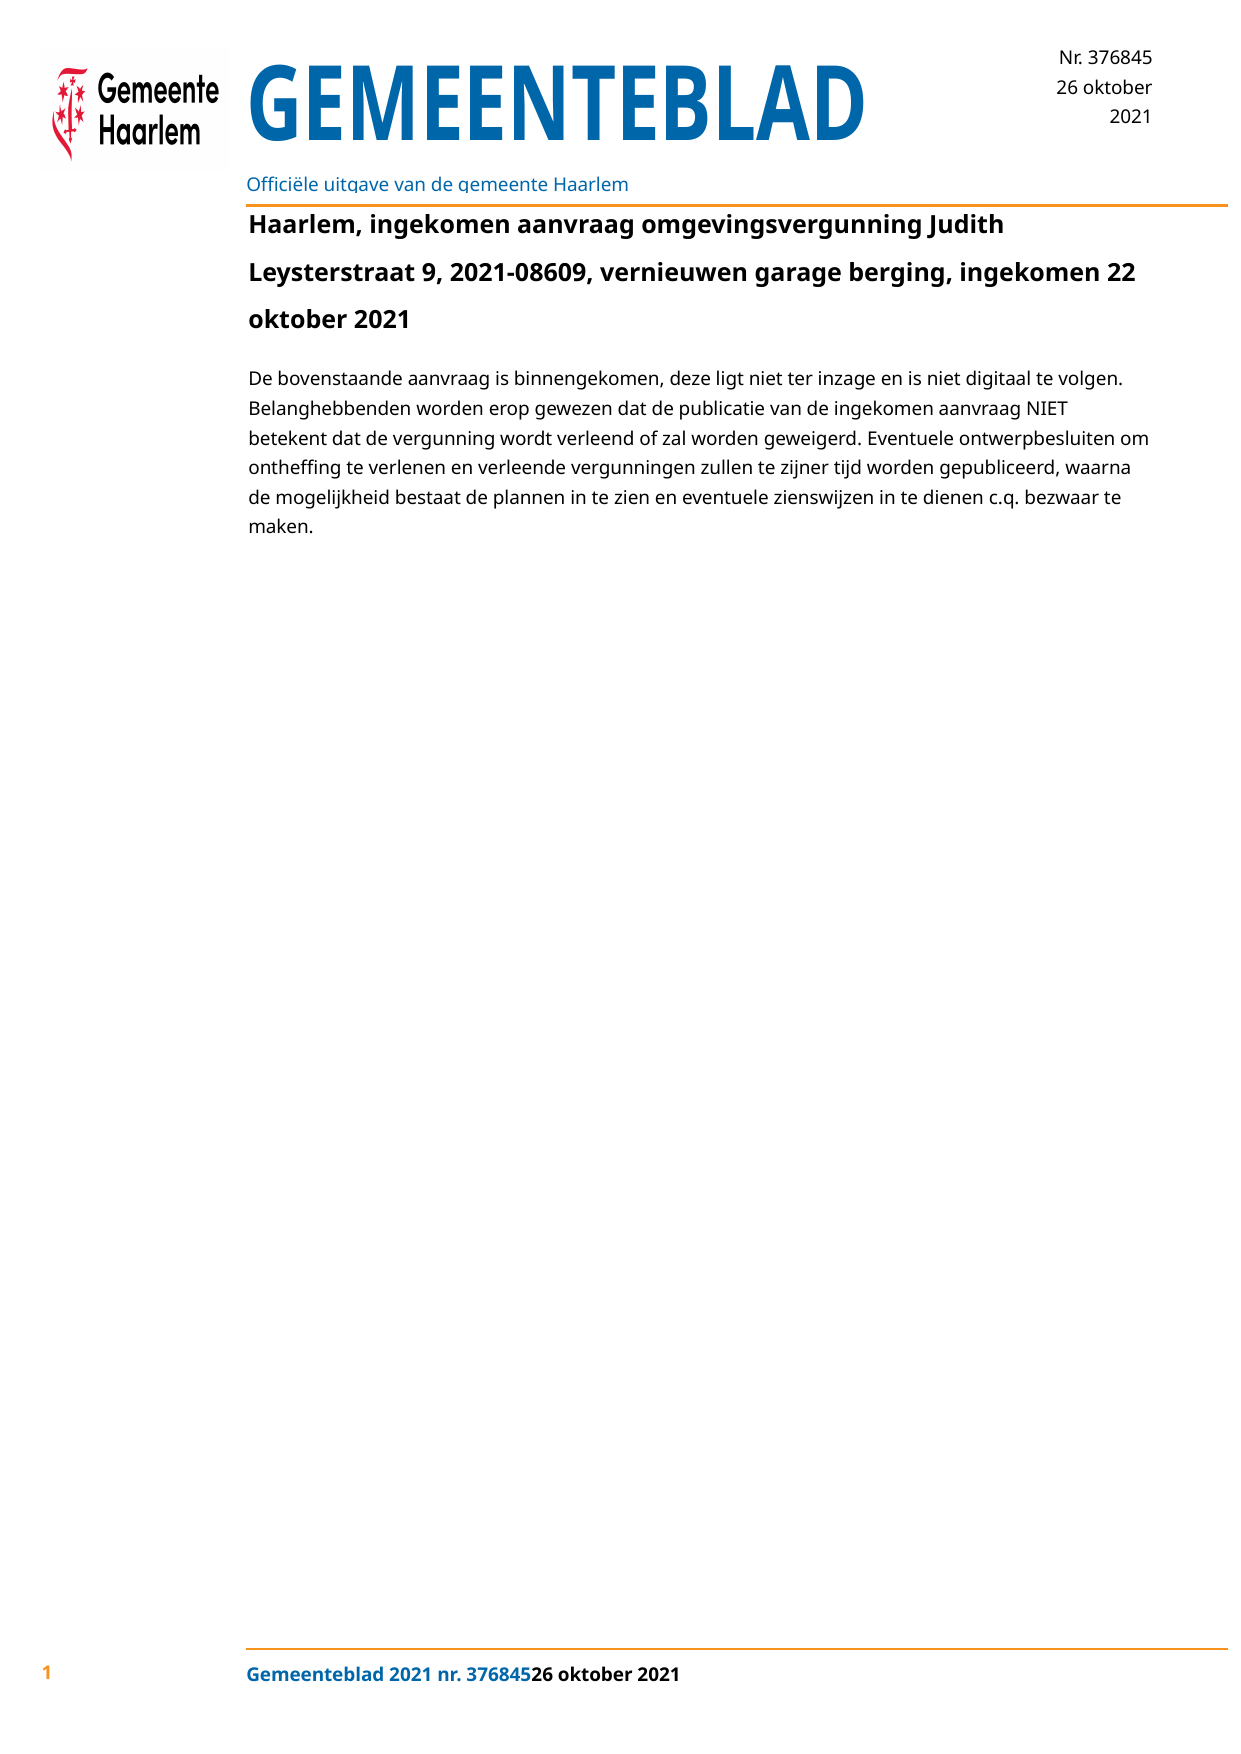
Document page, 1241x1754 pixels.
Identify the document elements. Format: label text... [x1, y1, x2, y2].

picture [41, 47, 231, 172]
text Haarlem, ingekomen aanvraag omgevingsvergunning Judith Leysterstraat 9, 2021-08609, vernieuwen garage berging, ingekomen 22 oktober 2021 [248, 207, 1152, 336]
text De bovenstaande aanvraag is binnengekomen, deze ligt niet ter inzage en is niet digitaal te volgen. Belanghebbenden worden erop gewezen dat de publicatie van de ingekomen aanvraag NIET betekent dat de vergunning wordt verleend of zal worden geweigerd. Eventuele ontwerpbesluiten om ontheffing te verlenen en verleende vergunningen zullen te zijner tijd worden gepubliceerd, waarna de mogelijkheid bestaat de plannen in te zien en eventuele zienswijzen in te dienen c.q. bezwaar te maken. [248, 366, 1152, 539]
